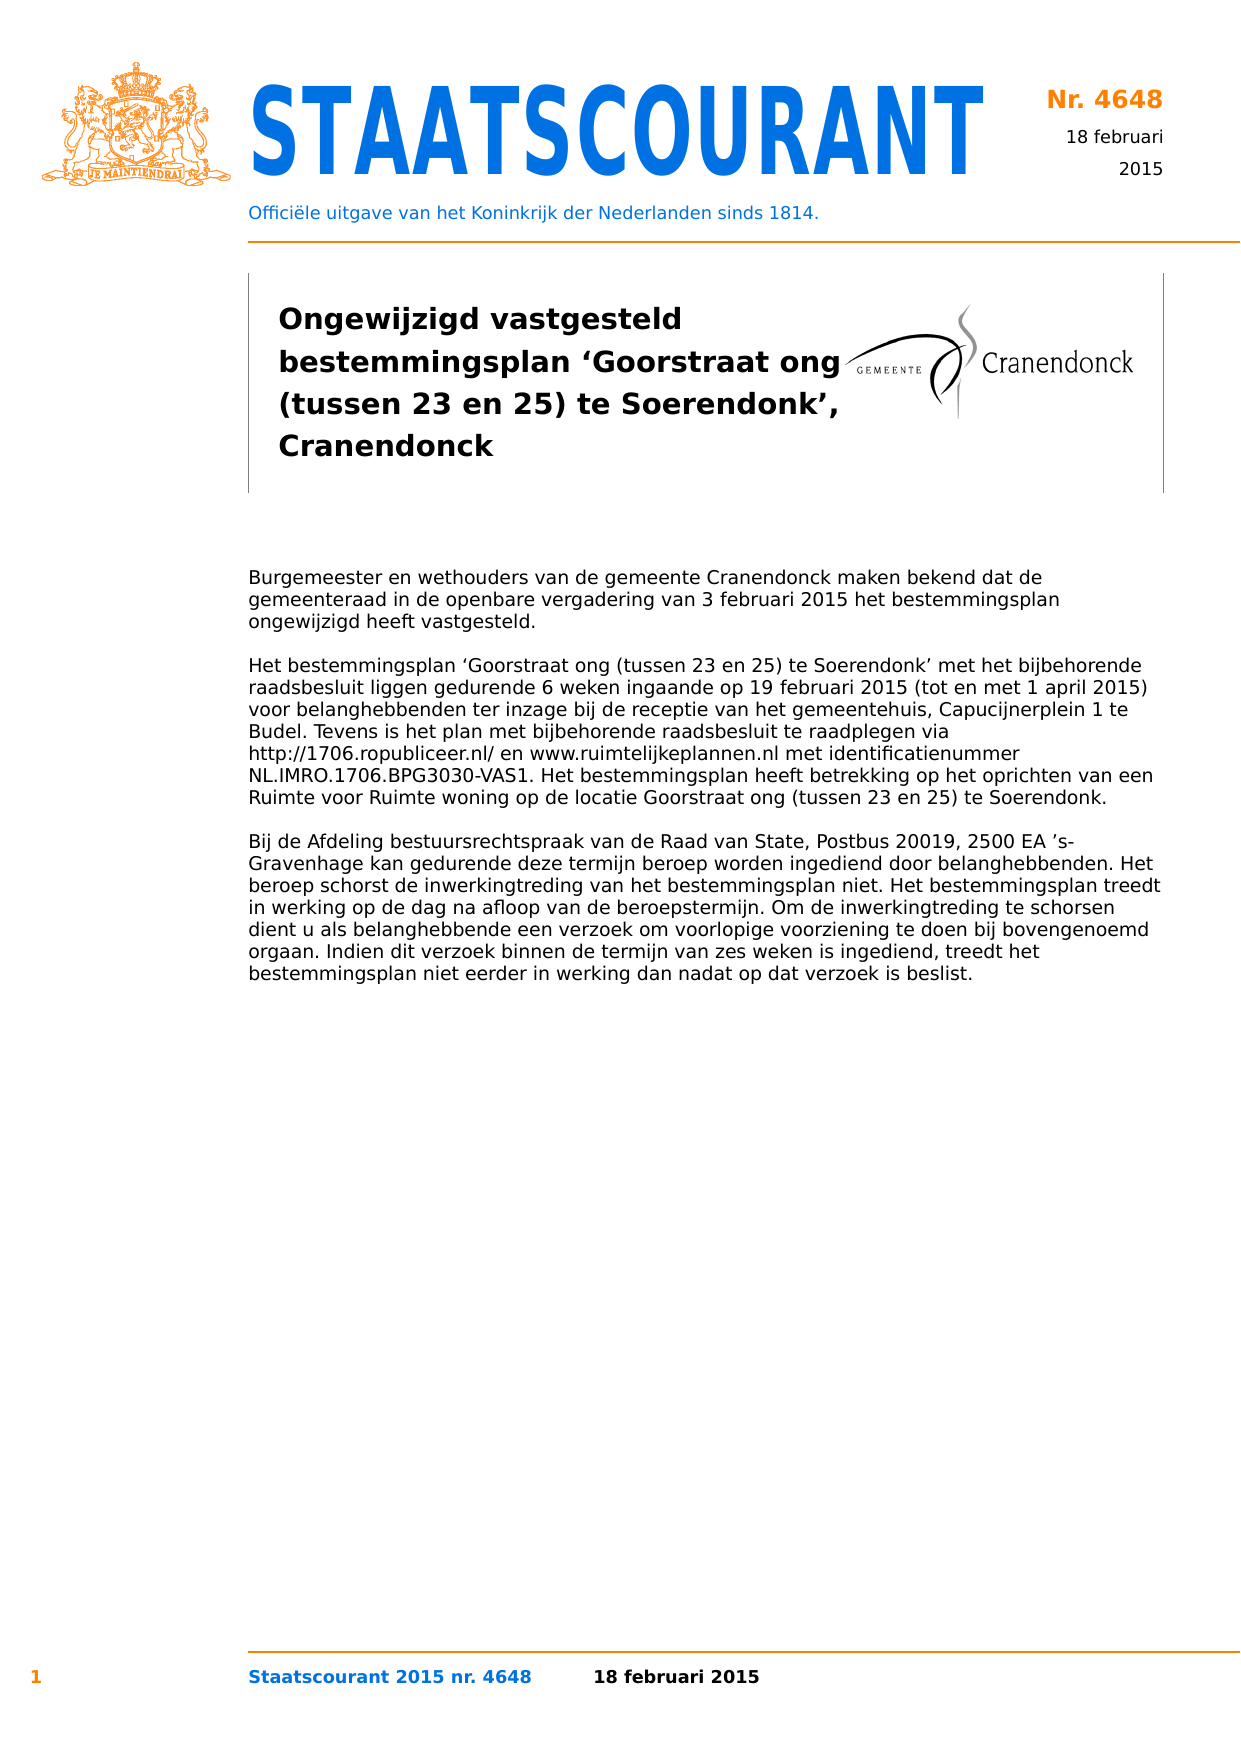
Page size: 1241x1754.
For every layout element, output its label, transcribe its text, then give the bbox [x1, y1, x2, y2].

table_cell 2015 [998, 153, 1240, 203]
table_cell Officiële uitgave van het Koninkrijk der Nederlanden sinds 1814. [248, 203, 1240, 241]
subtitle Ongewijzigd vastgesteld bestemmingsplan ‘Goorstraat ong (tussen 23 en 25) te Soerendonk’, Cranendonck [249, 273, 1163, 493]
table_header Nr. 4648 [998, 62, 1240, 121]
table_header [25, 62, 248, 241]
picture [41, 62, 231, 186]
text Bij de Afdeling bestuursrechtspraak van de Raad van State, Postbus 20019, 2500 EA ’s-Gravenhage kan gedurende deze termijn beroep worden ingediend door belanghebbenden. Het beroep schorst de inwerkingtreding van het bestemmingsplan niet. Het bestemmingsplan treedt in werking op de dag na afloop van de beroepstermijn. Om de inwerkingtreding te schorsen dient u als belanghebbende een verzoek om voorlopige voorziening te doen bij bovengenoemd orgaan. Indien dit verzoek binnen de termijn van zes weken is ingediend, treedt het bestemmingsplan niet eerder in werking dan nadat op dat verzoek is beslist. [248, 831, 1163, 984]
picture [844, 302, 1134, 421]
table_cell 18 februari [998, 121, 1240, 153]
table_header STAATSCOURANT [248, 62, 998, 203]
text Burgemeester en wethouders van de gemeente Cranendonck maken bekend dat de gemeenteraad in de openbare vergadering van 3 februari 2015 het bestemmingsplan ongewijzigd heeft vastgesteld. [248, 567, 1163, 633]
text Het bestemmingsplan ‘Goorstraat ong (tussen 23 en 25) te Soerendonk’ met het bijbehorende raadsbesluit liggen gedurende 6 weken ingaande op 19 februari 2015 (tot en met 1 april 2015) voor belanghebbenden ter inzage bij de receptie van het gemeentehuis, Capucijnerplein 1 te Budel. Tevens is het plan met bijbehorende raadsbesluit te raadplegen via http://1706.ropubliceer.nl/ en www.ruimtelijkeplannen.nl met identificatienummer NL.IMRO.1706.BPG3030-VAS1. Het bestemmingsplan heeft betrekking op het oprichten van een Ruimte voor Ruimte woning op de locatie Goorstraat ong (tussen 23 en 25) te Soerendonk. [248, 655, 1163, 809]
